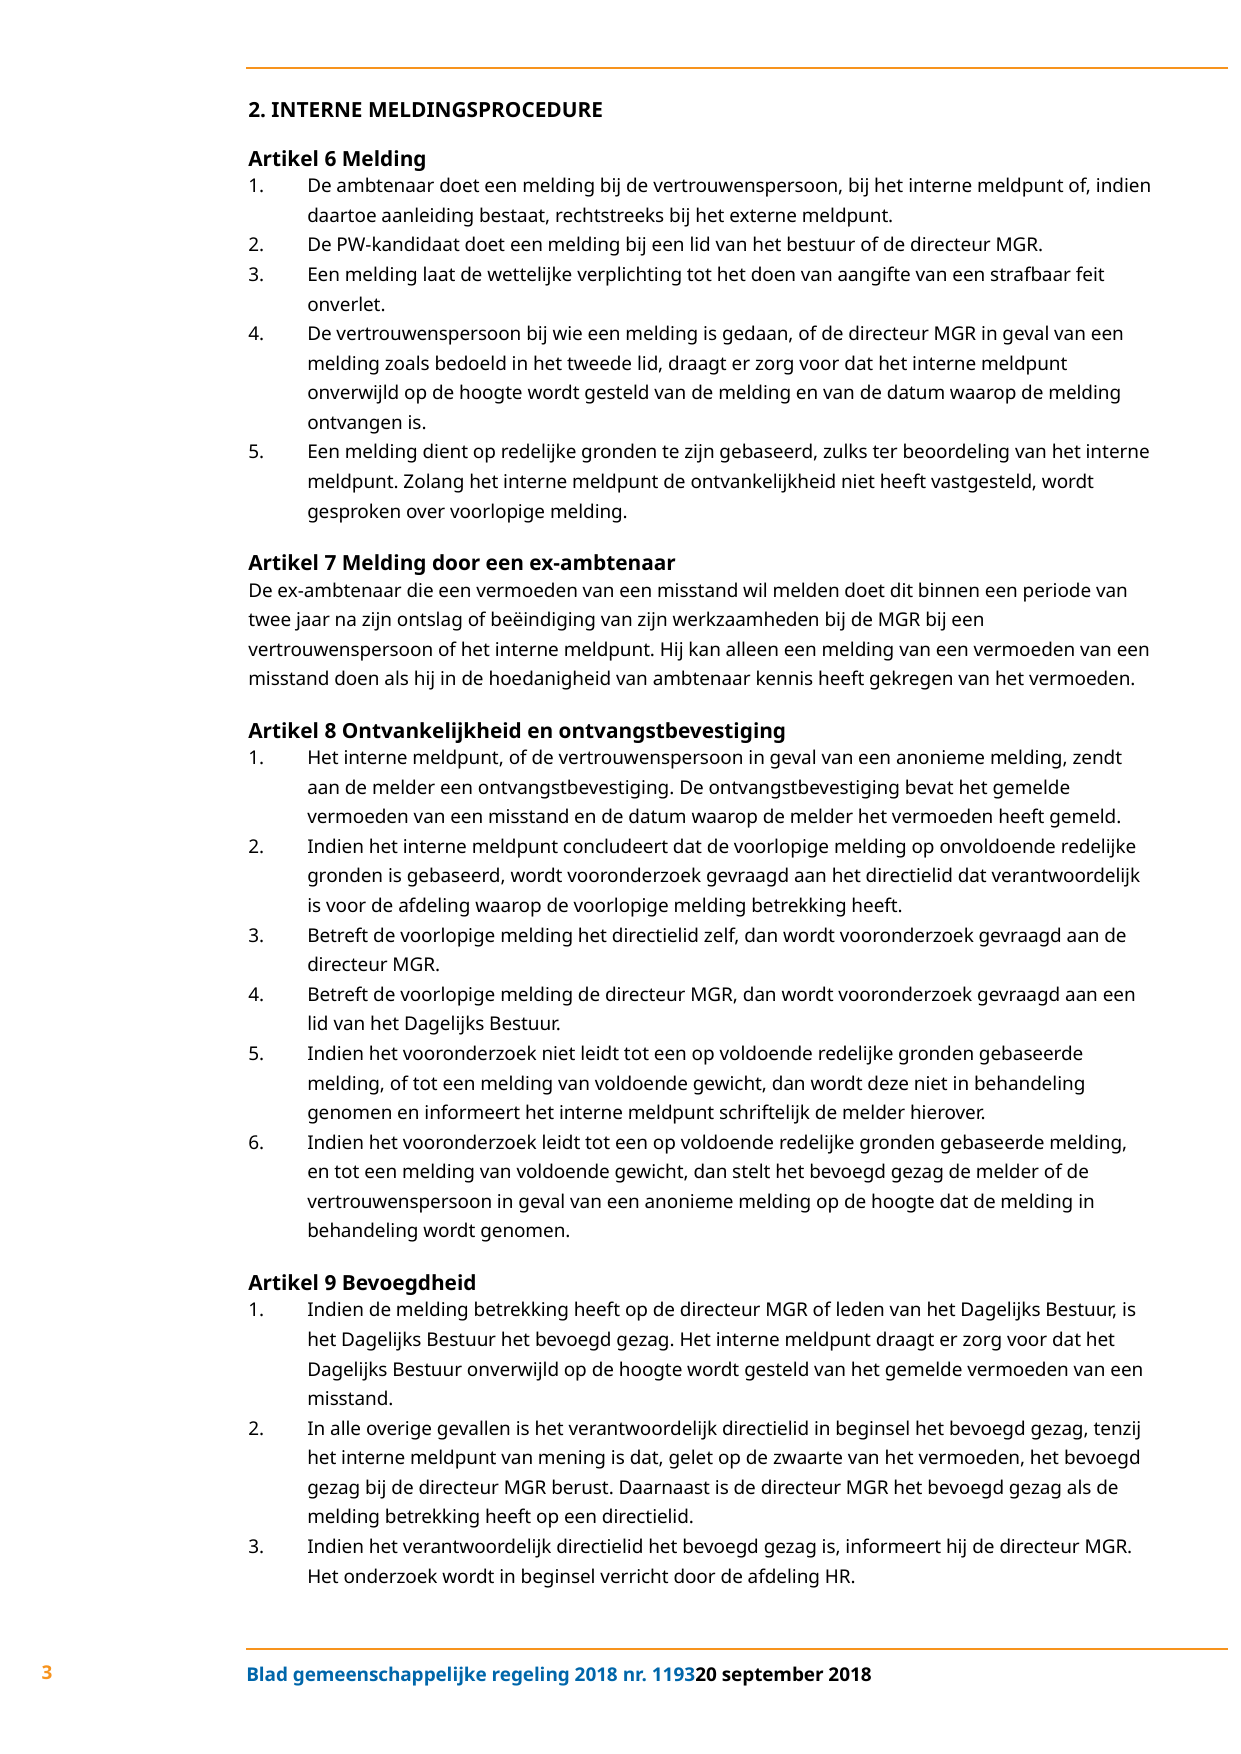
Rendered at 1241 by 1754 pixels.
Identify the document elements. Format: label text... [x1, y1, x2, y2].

text Artikel 8 Ontvankelijkheid en ontvangstbevestiging [248, 716, 1152, 744]
text Artikel 6 Melding [248, 144, 1152, 172]
list Indien de melding betrekking heeft op de directeur MGR of leden van het Dagelijks Bestuur, is het Dagelijks Bestuur het bevoegd gezag. Het interne meldpunt draagt er zorg voor dat het Dagelijks Bestuur onverwijld op de hoogte wordt gesteld van het gemelde vermoeden van een misstand. [248, 1297, 1152, 1411]
list Betreft de voorlopige melding het directielid zelf, dan wordt vooronderzoek gevraagd aan de directeur MGR. [248, 922, 1152, 977]
list Het interne meldpunt, of de vertrouwenspersoon in geval van een anonieme melding, zendt aan de melder een ontvangstbevestiging. De ontvangstbevestiging bevat het gemelde vermoeden van een misstand en de datum waarop de melder het vermoeden heeft gemeld. [248, 744, 1152, 829]
list De PW-kandidaat doet een melding bij een lid van het bestuur of de directeur MGR. [248, 232, 1152, 257]
list Een melding laat de wettelijke verplichting tot het doen van aangifte van een strafbaar feit onverlet. [248, 261, 1152, 317]
list Indien het interne meldpunt concludeert dat de voorlopige melding op onvoldoende redelijke gronden is gebaseerd, wordt vooronderzoek gevraagd aan het directielid dat verantwoordelijk is voor de afdeling waarop de voorlopige melding betrekking heeft. [248, 833, 1152, 918]
list Een melding dient op redelijke gronden te zijn gebaseerd, zulks ter beoordeling van het interne meldpunt. Zolang het interne meldpunt de ontvankelijkheid niet heeft vastgesteld, wordt gesproken over voorlopige melding. [248, 439, 1152, 524]
list In alle overige gevallen is het verantwoordelijk directielid in beginsel het bevoegd gezag, tenzij het interne meldpunt van mening is dat, gelet op de zwaarte van het vermoeden, het bevoegd gezag bij de directeur MGR berust. Daarnaast is de directeur MGR het bevoegd gezag als de melding betrekking heeft op een directielid. [248, 1415, 1152, 1529]
list Indien het verantwoordelijk directielid het bevoegd gezag is, informeert hij de directeur MGR. Het onderzoek wordt in beginsel verricht door de afdeling HR. [248, 1533, 1152, 1588]
list De ambtenaar doet een melding bij de vertrouwenspersoon, bij het interne meldpunt of, indien daartoe aanleiding bestaat, rechtstreeks bij het externe meldpunt. [248, 172, 1152, 228]
text Artikel 9 Bevoegdheid [248, 1268, 1152, 1297]
list Betreft de voorlopige melding de directeur MGR, dan wordt vooronderzoek gevraagd aan een lid van het Dagelijks Bestuur. [248, 981, 1152, 1036]
picture [41, 47, 231, 172]
text Artikel 7 Melding door een ex-ambtenaar [248, 548, 1152, 577]
list Indien het vooronderzoek leidt tot een op voldoende redelijke gronden gebaseerde melding, en tot een melding van voldoende gewicht, dan stelt het bevoegd gezag de melder of de vertrouwenspersoon in geval van een anonieme melding op de hoogte dat de melding in behandeling wordt genomen. [248, 1129, 1152, 1243]
text De ex-ambtenaar die een vermoeden van een misstand wil melden doet dit binnen een periode van twee jaar na zijn ontslag of beëindiging van zijn werkzaamheden bij de MGR bij een vertrouwenspersoon of het interne meldpunt. Hij kan alleen een melding van een vermoeden van een misstand doen als hij in de hoedanigheid van ambtenaar kennis heeft gekregen van het vermoeden. [248, 577, 1152, 691]
text 2. INTERNE MELDINGSPROCEDURE [248, 95, 1152, 123]
list Indien het vooronderzoek niet leidt tot een op voldoende redelijke gronden gebaseerde melding, of tot een melding van voldoende gewicht, dan wordt deze niet in behandeling genomen en informeert het interne meldpunt schriftelijk de melder hierover. [248, 1040, 1152, 1125]
list De vertrouwenspersoon bij wie een melding is gedaan, of de directeur MGR in geval van een melding zoals bedoeld in het tweede lid, draagt er zorg voor dat het interne meldpunt onverwijld op de hoogte wordt gesteld van de melding en van de datum waarop de melding ontvangen is. [248, 320, 1152, 435]
